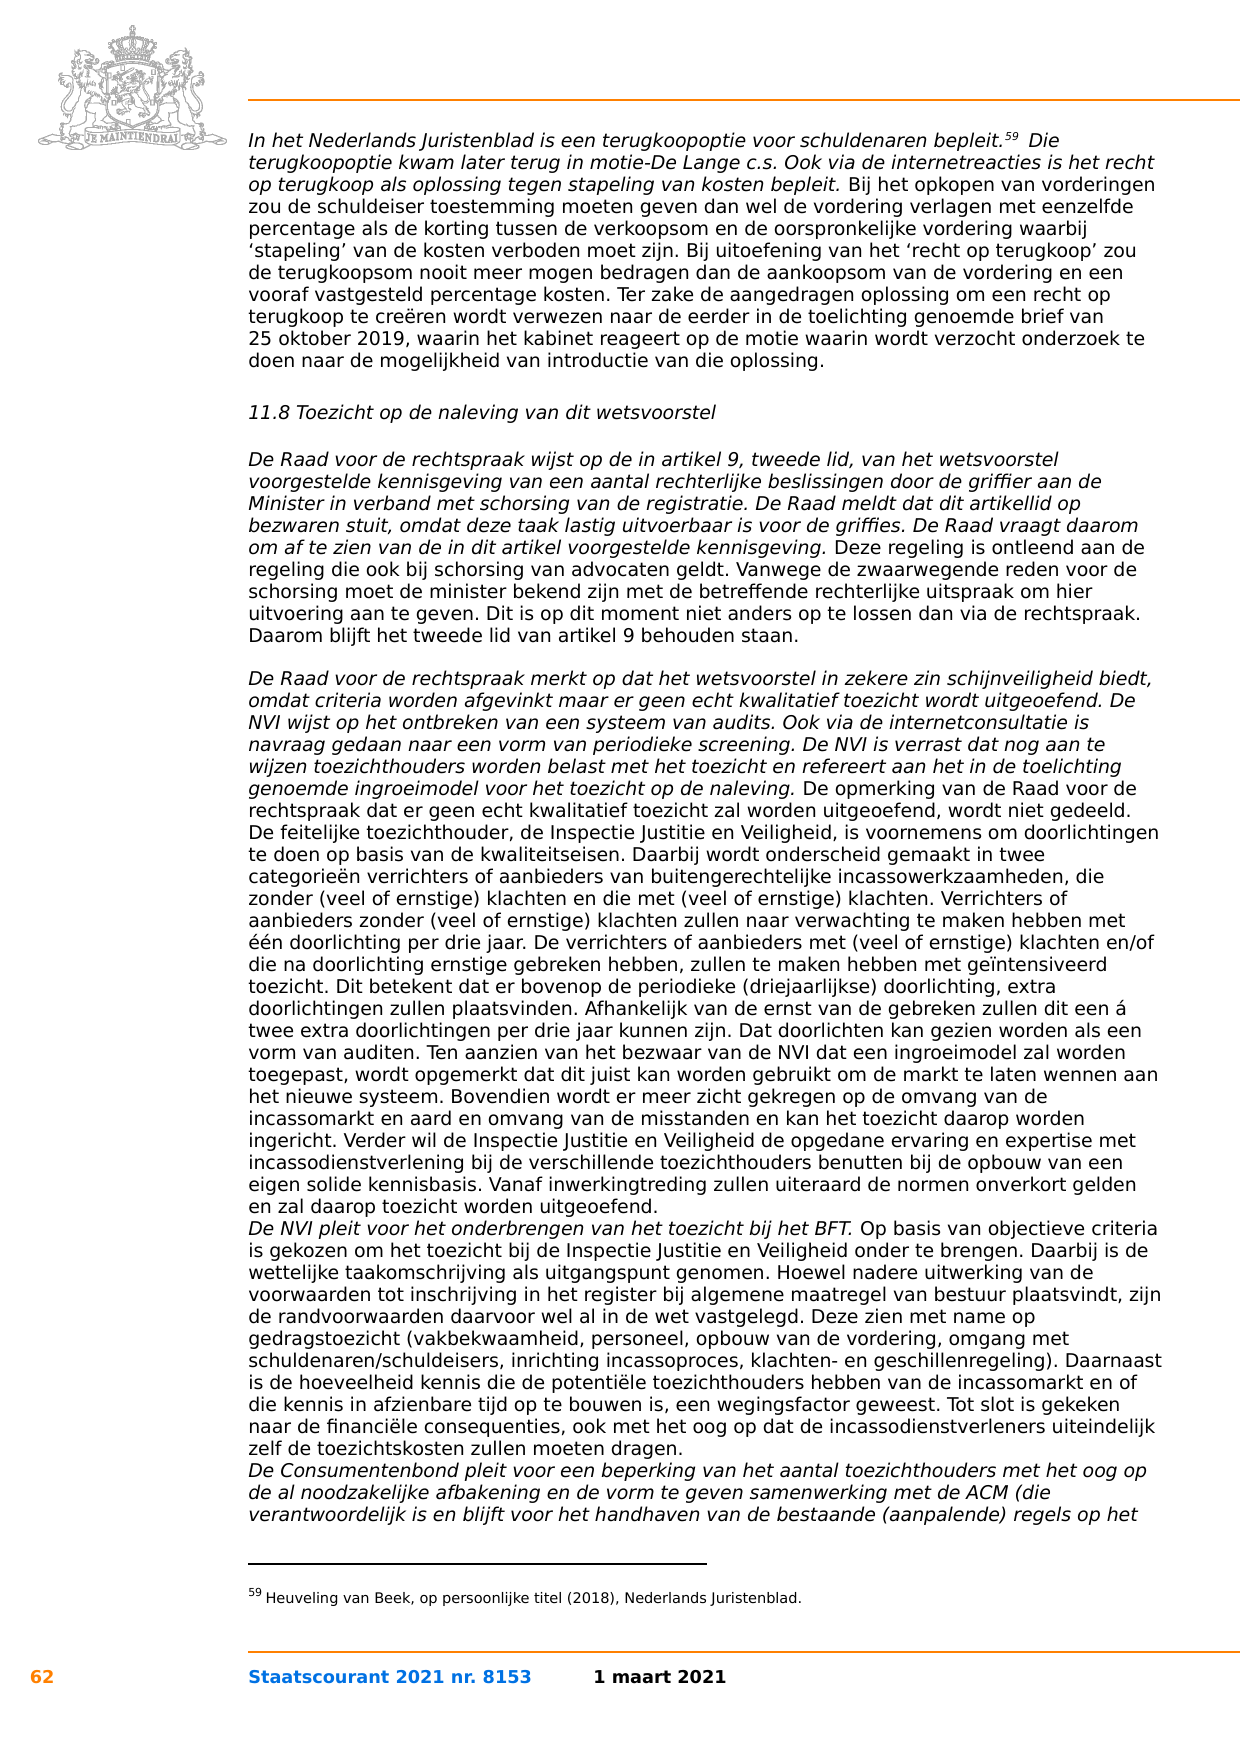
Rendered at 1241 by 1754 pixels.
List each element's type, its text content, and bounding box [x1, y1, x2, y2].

picture [38, 25, 227, 150]
text De NVI pleit voor het onderbrengen van het toezicht bij het BFT. Op basis van objectieve criteria is gekozen om het toezicht bij de Inspectie Justitie en Veiligheid onder te brengen. Daarbij is de wettelijke taakomschrijving als uitgangspunt genomen. Hoewel nadere uitwerking van de voorwaarden tot inschrijving in het register bij algemene maatregel van bestuur plaatsvindt, zijn de randvoorwaarden daarvoor wel al in de wet vastgelegd. Deze zien met name op gedragstoezicht (vakbekwaamheid, personeel, opbouw van de vordering, omgang met schuldenaren/schuldeisers, inrichting incassoproces, klachten- en geschillenregeling). Daarnaast is de hoeveelheid kennis die de potentiële toezichthouders hebben van de incassomarkt en of die kennis in afzienbare tijd op te bouwen is, een wegingsfactor geweest. Tot slot is gekeken naar de financiële consequenties, ook met het oog op dat de incassodienstverleners uiteindelijk zelf de toezichtskosten zullen moeten dragen. [248, 1218, 1163, 1459]
text In het Nederlands Juristenblad is een terugkoopoptie voor schuldenaren bepleit. Die terugkoopoptie kwam later terug in motie-De Lange c.s. Ook via de internetreacties is het recht op terugkoop als oplossing tegen stapeling van kosten bepleit. Bij het opkopen van vorderingen zou de schuldeiser toestemming moeten geven dan wel de vordering verlagen met eenzelfde percentage als de korting tussen de verkoopsom en de oorspronkelijke vordering waarbij ‘stapeling’ van de kosten verboden moet zijn. Bij uitoefening van het ‘recht op terugkoop’ zou de terugkoopsom nooit meer mogen bedragen dan de aankoopsom van de vordering en een vooraf vastgesteld percentage kosten. Ter zake de aangedragen oplossing om een recht op terugkoop te creëren wordt verwezen naar de eerder in de toelichting genoemde brief van 25 oktober 2019, waarin het kabinet reageert op de motie waarin wordt verzocht onderzoek te doen naar de mogelijkheid van introductie van die oplossing. [248, 130, 1163, 372]
text De Consumentenbond pleit voor een beperking van het aantal toezichthouders met het oog op de al noodzakelijke afbakening en de vorm te geven samenwerking met de ACM (die verantwoordelijk is en blijft voor het handhaven van de bestaande (aanpalende) regels op het [248, 1459, 1163, 1526]
text De Raad voor de rechtspraak wijst op de in artikel 9, tweede lid, van het wetsvoorstel voorgestelde kennisgeving van een aantal rechterlijke beslissingen door de griffier aan de Minister in verband met schorsing van de registratie. De Raad meldt dat dit artikellid op bezwaren stuit, omdat deze taak lastig uitvoerbaar is voor de griffies. De Raad vraagt daarom om af te zien van de in dit artikel voorgestelde kennisgeving. Deze regeling is ontleend aan de regeling die ook bij schorsing van advocaten geldt. Vanwege de zwaarwegende reden voor de schorsing moet de minister bekend zijn met de betreffende rechterlijke uitspraak om hier uitvoering aan te geven. Dit is op dit moment niet anders op te lossen dan via de rechtspraak. Daarom blijft het tweede lid van artikel 9 behouden staan. [248, 449, 1163, 646]
text De Raad voor de rechtspraak merkt op dat het wetsvoorstel in zekere zin schijnveiligheid biedt, omdat criteria worden afgevinkt maar er geen echt kwalitatief toezicht wordt uitgeoefend. De NVI wijst op het ontbreken van een systeem van audits. Ook via de internetconsultatie is navraag gedaan naar een vorm van periodieke screening. De NVI is verrast dat nog aan te wijzen toezichthouders worden belast met het toezicht en refereert aan het in de toelichting genoemde ingroeimodel voor het toezicht op de naleving. De opmerking van de Raad voor de rechtspraak dat er geen echt kwalitatief toezicht zal worden uitgeoefend, wordt niet gedeeld. De feitelijke toezichthouder, de Inspectie Justitie en Veiligheid, is voornemens om doorlichtingen te doen op basis van de kwaliteitseisen. Daarbij wordt onderscheid gemaakt in twee categorieën verrichters of aanbieders van buitengerechtelijke incassowerkzaamheden, die zonder (veel of ernstige) klachten en die met (veel of ernstige) klachten. Verrichters of aanbieders zonder (veel of ernstige) klachten zullen naar verwachting te maken hebben met één doorlichting per drie jaar. De verrichters of aanbieders met (veel of ernstige) klachten en/of die na doorlichting ernstige gebreken hebben, zullen te maken hebben met geïntensiveerd toezicht. Dit betekent dat er bovenop de periodieke (driejaarlijkse) doorlichting, extra doorlichtingen zullen plaatsvinden. Afhankelijk van de ernst van de gebreken zullen dit een á twee extra doorlichtingen per drie jaar kunnen zijn. Dat doorlichten kan gezien worden als een vorm van auditen. Ten aanzien van het bezwaar van de NVI dat een ingroeimodel zal worden toegepast, wordt opgemerkt dat dit juist kan worden gebruikt om de markt te laten wennen aan het nieuwe systeem. Bovendien wordt er meer zicht gekregen op de omvang van de incassomarkt en aard en omvang van de misstanden en kan het toezicht daarop worden ingericht. Verder wil de Inspectie Justitie en Veiligheid de opgedane ervaring en expertise met incassodienstverlening bij de verschillende toezichthouders benutten bij de opbouw van een eigen solide kennisbasis. Vanaf inwerkingtreding zullen uiteraard de normen onverkort gelden en zal daarop toezicht worden uitgeoefend. [248, 668, 1163, 1218]
text Heuveling van Beek, op persoonlijke titel (2018), Nederlands Juristenblad. [248, 1586, 1163, 1608]
subtitle 11.8 Toezicht op de naleving van dit wetsvoorstel [248, 402, 1163, 424]
